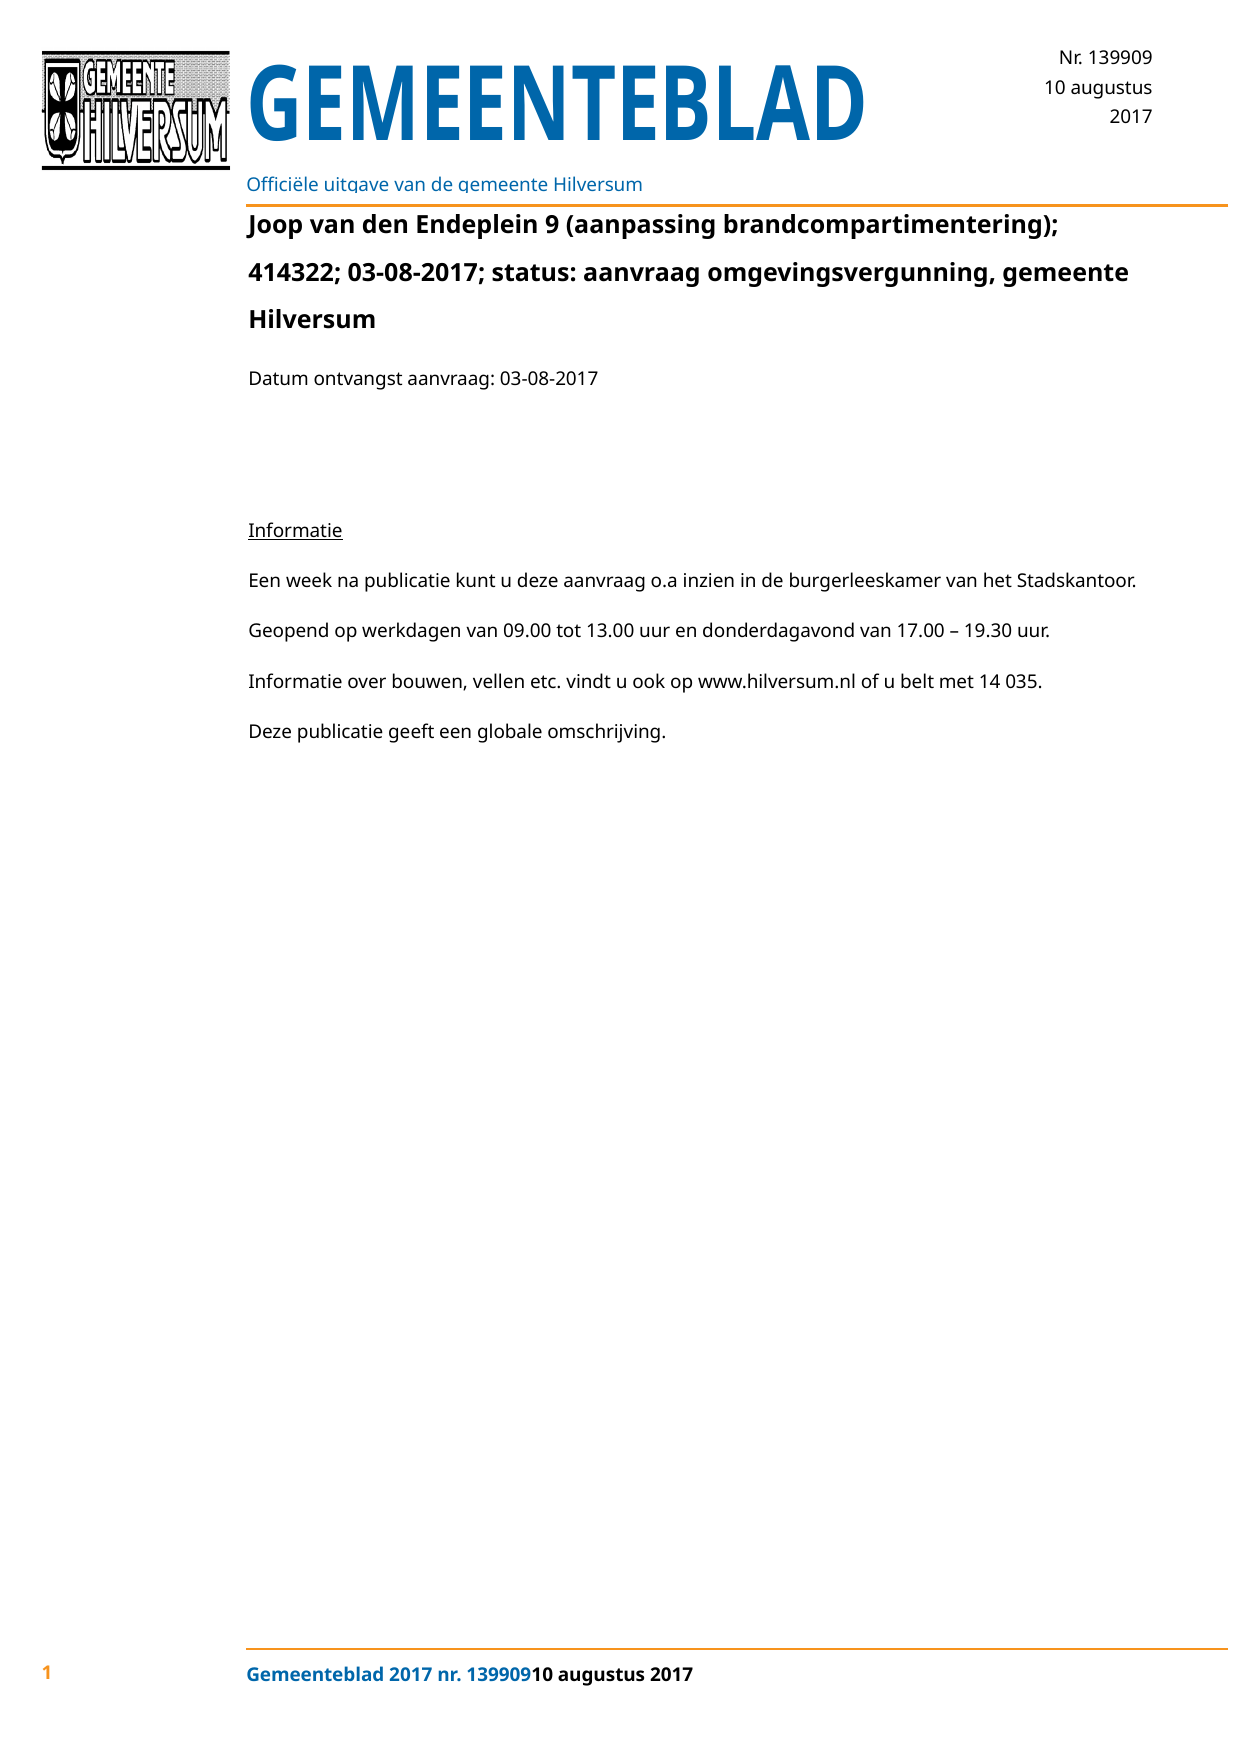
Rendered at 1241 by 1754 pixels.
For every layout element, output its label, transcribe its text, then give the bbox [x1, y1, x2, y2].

text Een week na publicatie kunt u deze aanvraag o.a inzien in de burgerleeskamer van het Stadskantoor. [248, 567, 1152, 593]
text Joop van den Endeplein 9 (aanpassing brandcompartimentering); 414322; 03-08-2017; status: aanvraag omgevingsvergunning, gemeente Hilversum [248, 207, 1152, 336]
text Datum ontvangst aanvraag: 03-08-2017 [248, 366, 1152, 391]
text Informatie over bouwen, vellen etc. vindt u ook op www.hilversum.nl of u belt met 14 035. [248, 668, 1152, 694]
picture [41, 47, 231, 172]
text Geopend op werkdagen van 09.00 tot 13.00 uur en donderdagavond van 17.00 – 19.30 uur. [248, 618, 1152, 643]
text Deze publicatie geeft een globale omschrijving. [248, 718, 1152, 744]
text Informatie [248, 517, 1152, 542]
